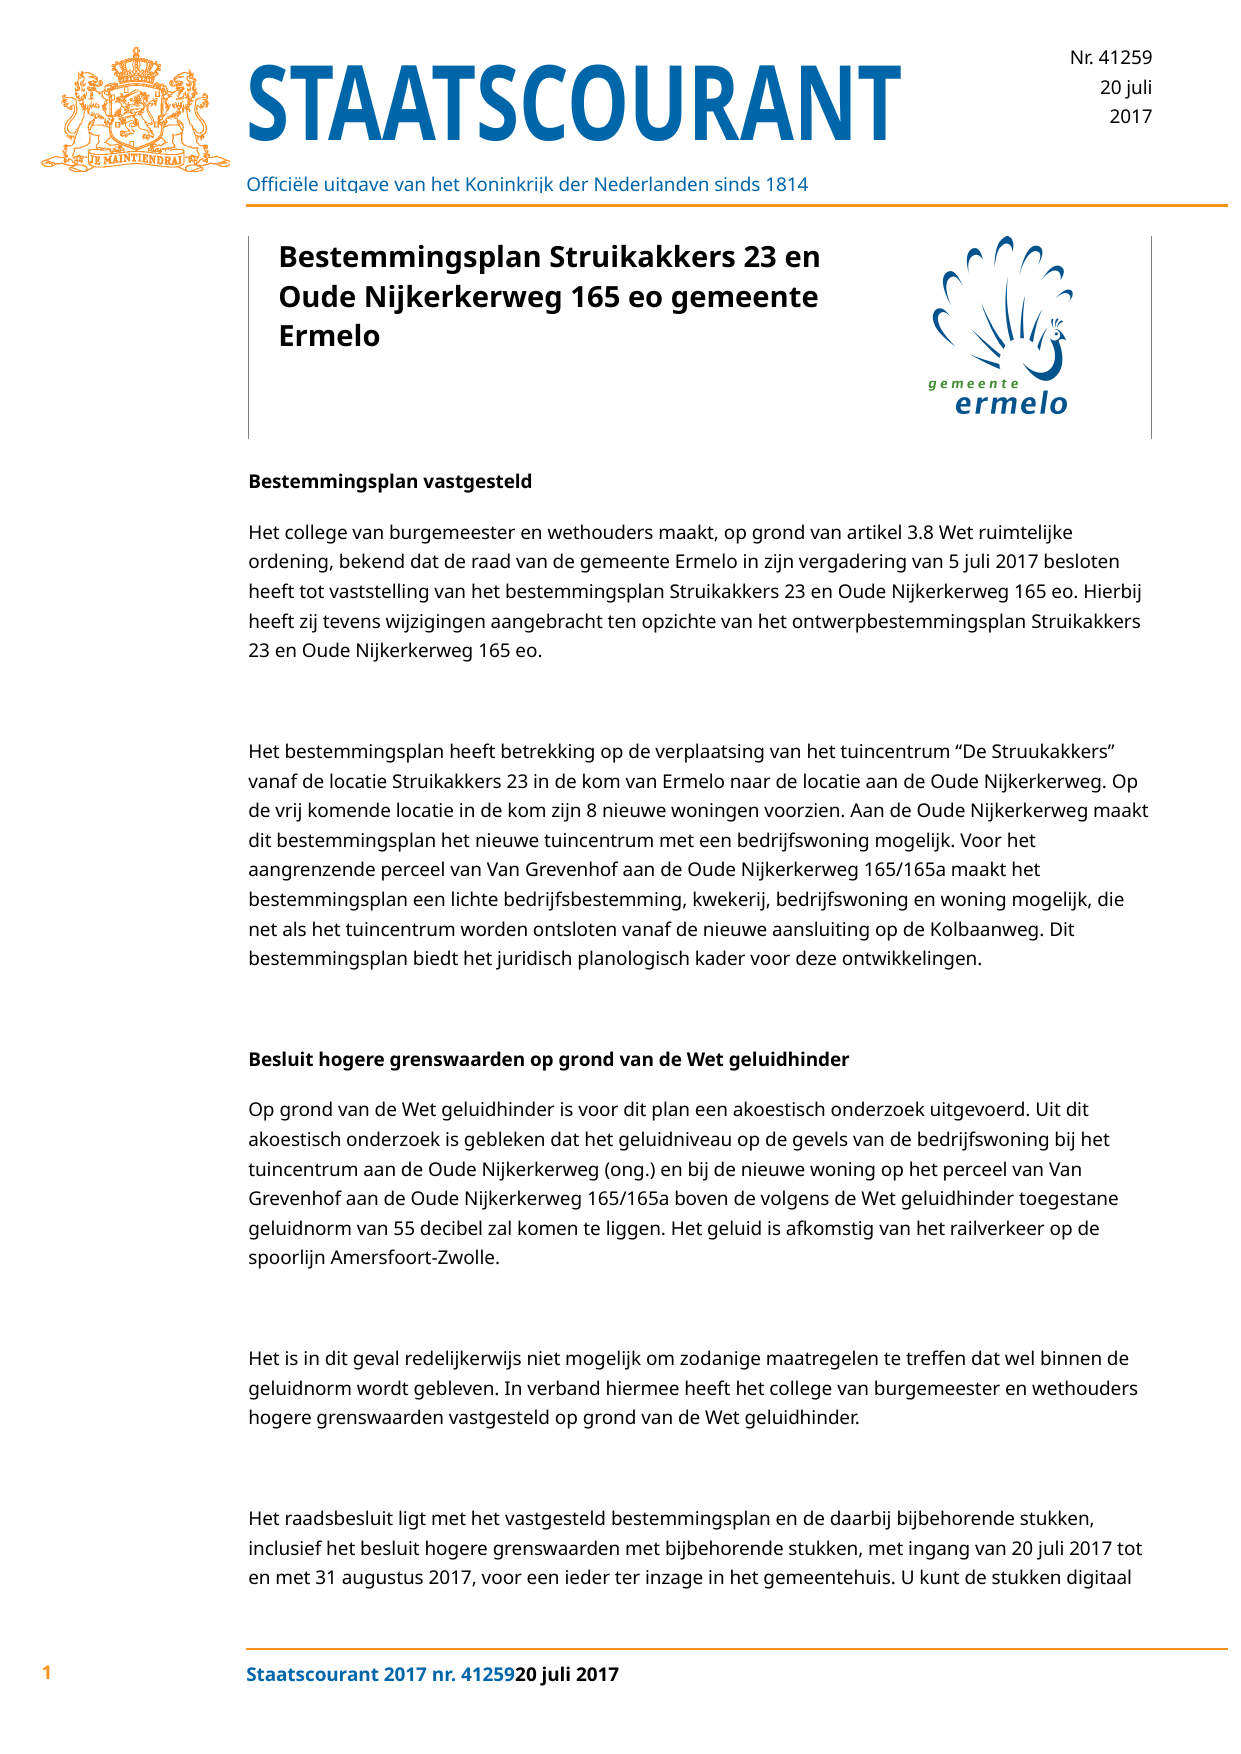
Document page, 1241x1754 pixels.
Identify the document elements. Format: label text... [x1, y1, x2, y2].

picture [41, 47, 231, 172]
table_header Bestemmingsplan Struikakkers 23 en Oude Nijkerkerweg 165 eo gemeente Ermelo [249, 236, 850, 439]
table_header [1073, 236, 1151, 413]
text Besluit hogere grenswaarden op grond van de Wet geluidhinder [248, 1046, 1152, 1072]
picture [928, 236, 1073, 414]
text Het raadsbesluit ligt met het vastgesteld bestemmingsplan en de daarbij bijbehorende stukken, inclusief het besluit hogere grenswaarden met bijbehorende stukken, met ingang van 20 juli 2017 tot en met 31 augustus 2017, voor een ieder ter inzage in het gemeentehuis. U kunt de stukken digitaal [248, 1505, 1152, 1590]
text Bestemmingsplan vastgesteld [248, 469, 1152, 494]
text Het college van burgemeester en wethouders maakt, op grond van artikel 3.8 Wet ruimtelijke ordening, bekend dat de raad van de gemeente Ermelo in zijn vergadering van 5 juli 2017 besloten heeft tot vaststelling van het bestemmingsplan Struikakkers 23 en Oude Nijkerkerweg 165 eo. Hierbij heeft zij tevens wijzigingen aangebracht ten opzichte van het ontwerpbestemmingsplan Struikakkers 23 en Oude Nijkerkerweg 165 eo. [248, 519, 1152, 663]
table_header [850, 414, 1151, 439]
text Op grond van de Wet geluidhinder is voor dit plan een akoestisch onderzoek uitgevoerd. Uit dit akoestisch onderzoek is gebleken dat het geluidniveau op de gevels van de bedrijfswoning bij het tuincentrum aan de Oude Nijkerkerweg (ong.) en bij de nieuwe woning op het perceel van Van Grevenhof aan de Oude Nijkerkerweg 165/165a boven de volgens de Wet geluidhinder toegestane geluidnorm van 55 decibel zal komen te liggen. Het geluid is afkomstig van het railverkeer op de spoorlijn Amersfoort-Zwolle. [248, 1097, 1152, 1270]
table_header [850, 236, 928, 413]
text Het bestemmingsplan heeft betrekking op de verplaatsing van het tuincentrum “De Struukakkers” vanaf de locatie Struikakkers 23 in de kom van Ermelo naar de locatie aan de Oude Nijkerkerweg. Op de vrij komende locatie in de kom zijn 8 nieuwe woningen voorzien. Aan de Oude Nijkerkerweg maakt dit bestemmingsplan het nieuwe tuincentrum met een bedrijfswoning mogelijk. Voor het aangrenzende perceel van Van Grevenhof aan de Oude Nijkerkerweg 165/165a maakt het bestemmingsplan een lichte bedrijfsbestemming, kwekerij, bedrijfswoning en woning mogelijk, die net als het tuincentrum worden ontsloten vanaf de nieuwe aansluiting op de Kolbaanweg. Dit bestemmingsplan biedt het juridisch planologisch kader voor deze ontwikkelingen. [248, 738, 1152, 971]
text Het is in dit geval redelijkerwijs niet mogelijk om zodanige maatregelen te treffen dat wel binnen de geluidnorm wordt gebleven. In verband hiermee heeft het college van burgemeester en wethouders hogere grenswaarden vastgesteld op grond van de Wet geluidhinder. [248, 1345, 1152, 1430]
